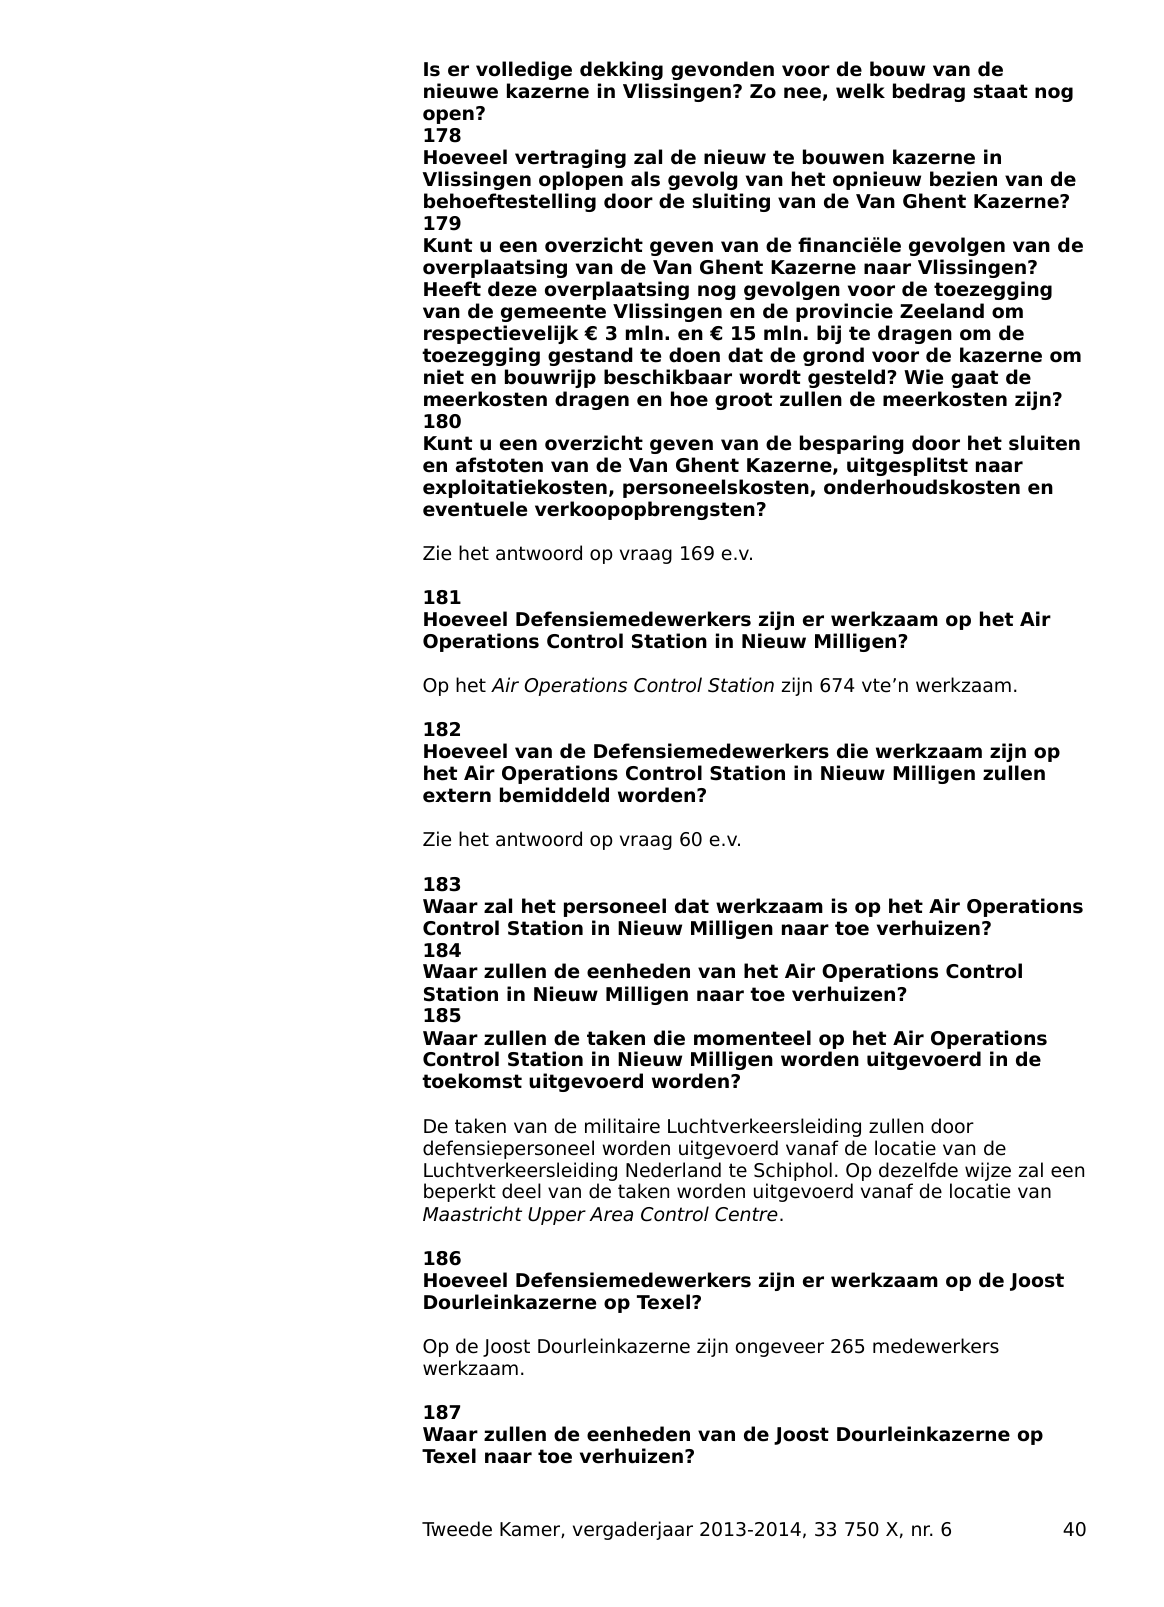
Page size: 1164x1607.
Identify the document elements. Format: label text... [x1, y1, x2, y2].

text 183 [422, 873, 1087, 896]
text 179 [422, 213, 1087, 235]
text Hoeveel vertraging zal de nieuw te bouwen kazerne in Vlissingen oplopen als gevolg van het opnieuw bezien van de behoeftestelling door de sluiting van de Van Ghent Kazerne? [422, 147, 1087, 213]
text Waar zullen de taken die momenteel op het Air Operations Control Station in Nieuw Milligen worden uitgevoerd in de toekomst uitgevoerd worden? [422, 1027, 1087, 1093]
text Hoeveel Defensiemedewerkers zijn er werkzaam op het Air Operations Control Station in Nieuw Milligen? [422, 609, 1087, 653]
text Op de Joost Dourleinkazerne zijn ongeveer 265 medewerkers werkzaam. [422, 1336, 1087, 1380]
text 182 [422, 719, 1087, 741]
text 185 [422, 1005, 1087, 1027]
text Waar zullen de eenheden van de Joost Dourleinkazerne op Texel naar toe verhuizen? [422, 1424, 1087, 1468]
text Kunt u een overzicht geven van de besparing door het sluiten en afstoten van de Van Ghent Kazerne, uitgesplitst naar exploitatiekosten, personeelskosten, onderhoudskosten en eventuele verkoopopbrengsten? [422, 433, 1087, 521]
text Waar zullen de eenheden van het Air Operations Control Station in Nieuw Milligen naar toe verhuizen? [422, 961, 1087, 1005]
text Op het Air Operations Control Station zijn 674 vte’n werkzaam. [422, 675, 1087, 697]
text Waar zal het personeel dat werkzaam is op het Air Operations Control Station in Nieuw Milligen naar toe verhuizen? [422, 896, 1087, 939]
text De taken van de militaire Luchtverkeersleiding zullen door defensiepersoneel worden uitgevoerd vanaf de locatie van de Luchtverkeersleiding Nederland te Schiphol. Op dezelfde wijze zal een beperkt deel van de taken worden uitgevoerd vanaf de locatie van Maastricht Upper Area Control Centre. [422, 1116, 1087, 1225]
text 178 [422, 125, 1087, 147]
text Zie het antwoord op vraag 60 e.v. [422, 829, 1087, 851]
text 180 [422, 411, 1087, 433]
text 181 [422, 587, 1087, 609]
text Kunt u een overzicht geven van de financiële gevolgen van de overplaatsing van de Van Ghent Kazerne naar Vlissingen? Heeft deze overplaatsing nog gevolgen voor de toezegging van de gemeente Vlissingen en de provincie Zeeland om respectievelijk € 3 mln. en € 15 mln. bij te dragen om de toezegging gestand te doen dat de grond voor de kazerne om niet en bouwrijp beschikbaar wordt gesteld? Wie gaat de meerkosten dragen en hoe groot zullen de meerkosten zijn? [422, 235, 1087, 411]
text Is er volledige dekking gevonden voor de bouw van de nieuwe kazerne in Vlissingen? Zo nee, welk bedrag staat nog open? [422, 59, 1087, 125]
text Hoeveel van de Defensiemedewerkers die werkzaam zijn op het Air Operations Control Station in Nieuw Milligen zullen extern bemiddeld worden? [422, 741, 1087, 807]
text 186 [422, 1248, 1087, 1269]
text 184 [422, 939, 1087, 961]
text Zie het antwoord op vraag 169 e.v. [422, 543, 1087, 565]
text 187 [422, 1402, 1087, 1424]
text Hoeveel Defensiemedewerkers zijn er werkzaam op de Joost Dourleinkazerne op Texel? [422, 1269, 1087, 1313]
